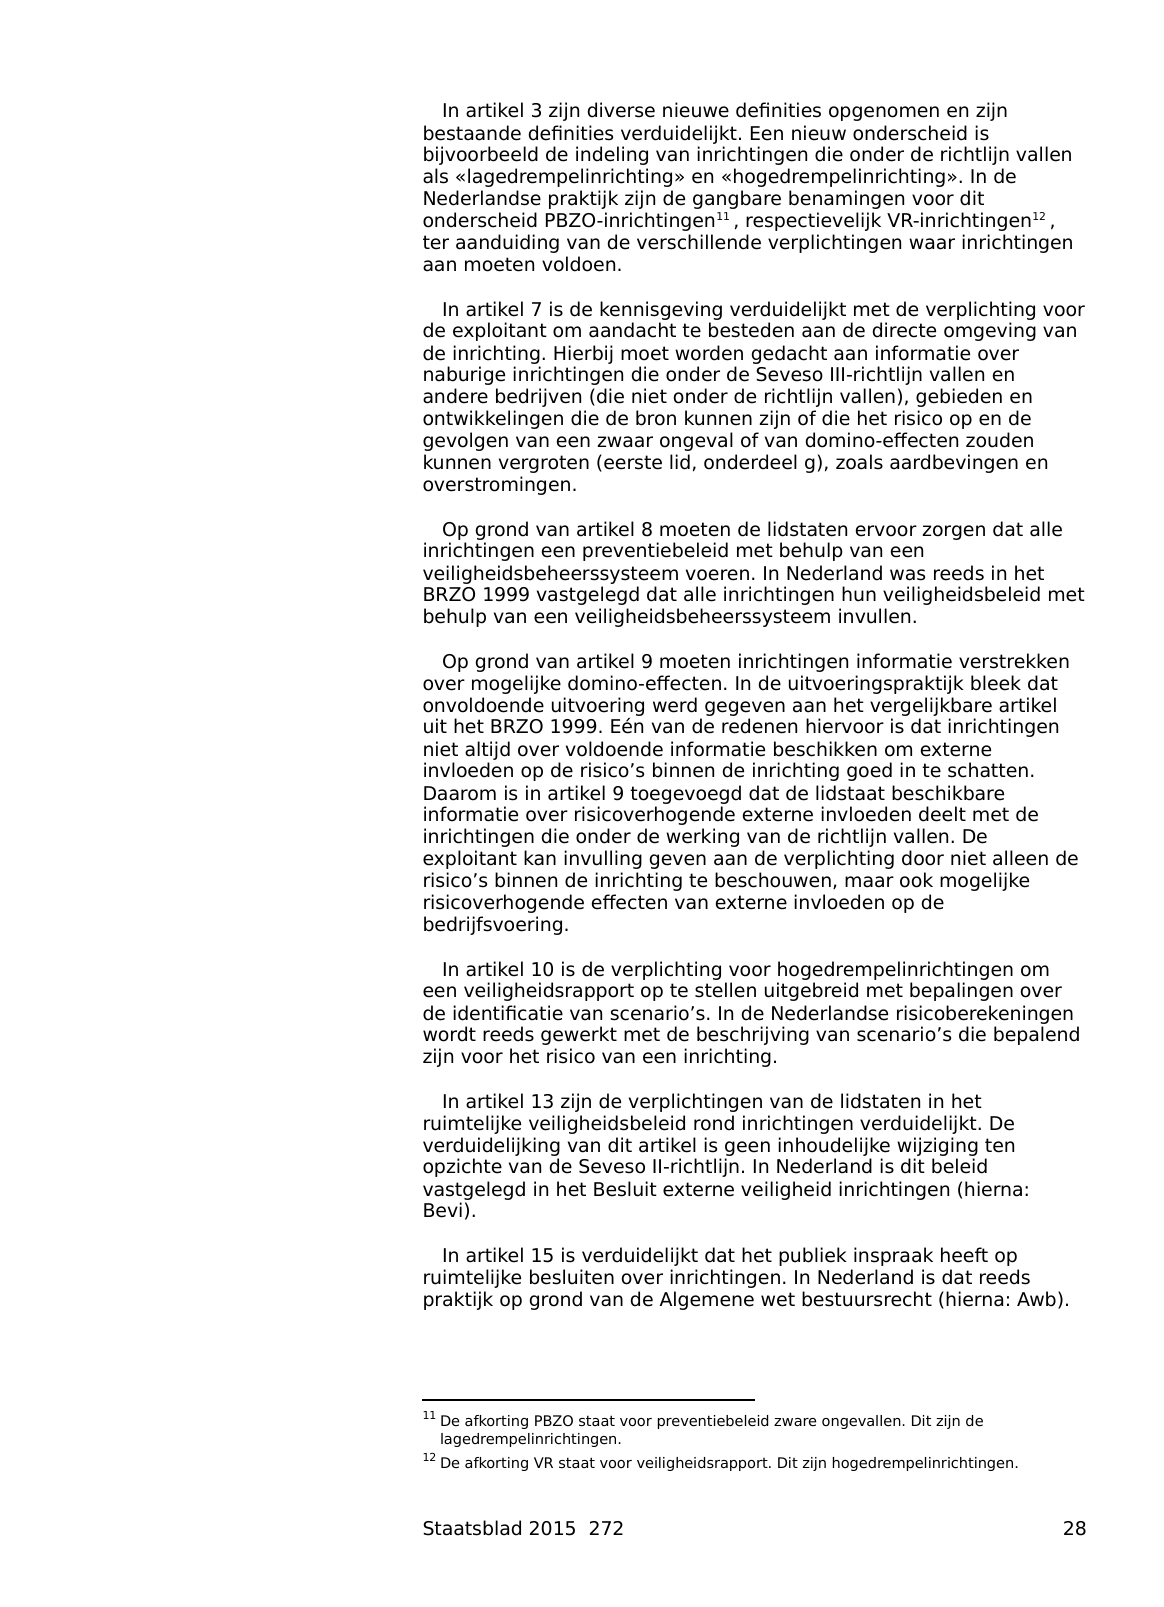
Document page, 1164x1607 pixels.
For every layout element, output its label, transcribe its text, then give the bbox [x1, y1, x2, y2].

text In artikel 3 zijn diverse nieuwe definities opgenomen en zijn bestaande definities verduidelijkt. Een nieuw onderscheid is bijvoorbeeld de indeling van inrichtingen die onder de richtlijn vallen als «lagedrempelinrichting» en «hogedrempelinrichting». In de Nederlandse praktijk zijn de gangbare benamingen voor dit onderscheid PBZO-inrichtingen, respectievelijk VR-inrichtingen, ter aanduiding van de verschillende verplichtingen waar inrichtingen aan moeten voldoen. [422, 100, 1087, 276]
text Op grond van artikel 8 moeten de lidstaten ervoor zorgen dat alle inrichtingen een preventiebeleid met behulp van een veiligheidsbeheerssysteem voeren. In Nederland was reeds in het BRZO 1999 vastgelegd dat alle inrichtingen hun veiligheidsbeleid met behulp van een veiligheidsbeheerssysteem invullen. [422, 518, 1087, 628]
text De afkorting VR staat voor veiligheidsrapport. Dit zijn hogedrempelinrichtingen. [422, 1451, 1087, 1473]
text Op grond van artikel 9 moeten inrichtingen informatie verstrekken over mogelijke domino-effecten. In de uitvoeringspraktijk bleek dat onvoldoende uitvoering werd gegeven aan het vergelijkbare artikel uit het BRZO 1999. Eén van de redenen hiervoor is dat inrichtingen niet altijd over voldoende informatie beschikken om externe invloeden op de risico’s binnen de inrichting goed in te schatten. Daarom is in artikel 9 toegevoegd dat de lidstaat beschikbare informatie over risicoverhogende externe invloeden deelt met de inrichtingen die onder de werking van de richtlijn vallen. De exploitant kan invulling geven aan de verplichting door niet alleen de risico’s binnen de inrichting te beschouwen, maar ook mogelijke risicoverhogende effecten van externe invloeden op de bedrijfsvoering. [422, 651, 1087, 936]
text In artikel 13 zijn de verplichtingen van de lidstaten in het ruimtelijke veiligheidsbeleid rond inrichtingen verduidelijkt. De verduidelijking van dit artikel is geen inhoudelijke wijziging ten opzichte van de Seveso II-richtlijn. In Nederland is dit beleid vastgelegd in het Besluit externe veiligheid inrichtingen (hierna: Bevi). [422, 1091, 1087, 1222]
text In artikel 15 is verduidelijkt dat het publiek inspraak heeft op ruimtelijke besluiten over inrichtingen. In Nederland is dat reeds praktijk op grond van de Algemene wet bestuursrecht (hierna: Awb). [422, 1244, 1087, 1311]
text In artikel 10 is de verplichting voor hogedrempelinrichtingen om een veiligheidsrapport op te stellen uitgebreid met bepalingen over de identificatie van scenario’s. In de Nederlandse risicoberekeningen wordt reeds gewerkt met de beschrijving van scenario’s die bepalend zijn voor het risico van een inrichting. [422, 958, 1087, 1068]
text De afkorting PBZO staat voor preventiebeleid zware ongevallen. Dit zijn de lagedrempelinrichtingen. [422, 1409, 1087, 1448]
text In artikel 7 is de kennisgeving verduidelijkt met de verplichting voor de exploitant om aandacht te besteden aan de directe omgeving van de inrichting. Hierbij moet worden gedacht aan informatie over naburige inrichtingen die onder de Seveso III-richtlijn vallen en andere bedrijven (die niet onder de richtlijn vallen), gebieden en ontwikkelingen die de bron kunnen zijn of die het risico op en de gevolgen van een zwaar ongeval of van domino-effecten zouden kunnen vergroten (eerste lid, onderdeel g), zoals aardbevingen en overstromingen. [422, 298, 1087, 496]
